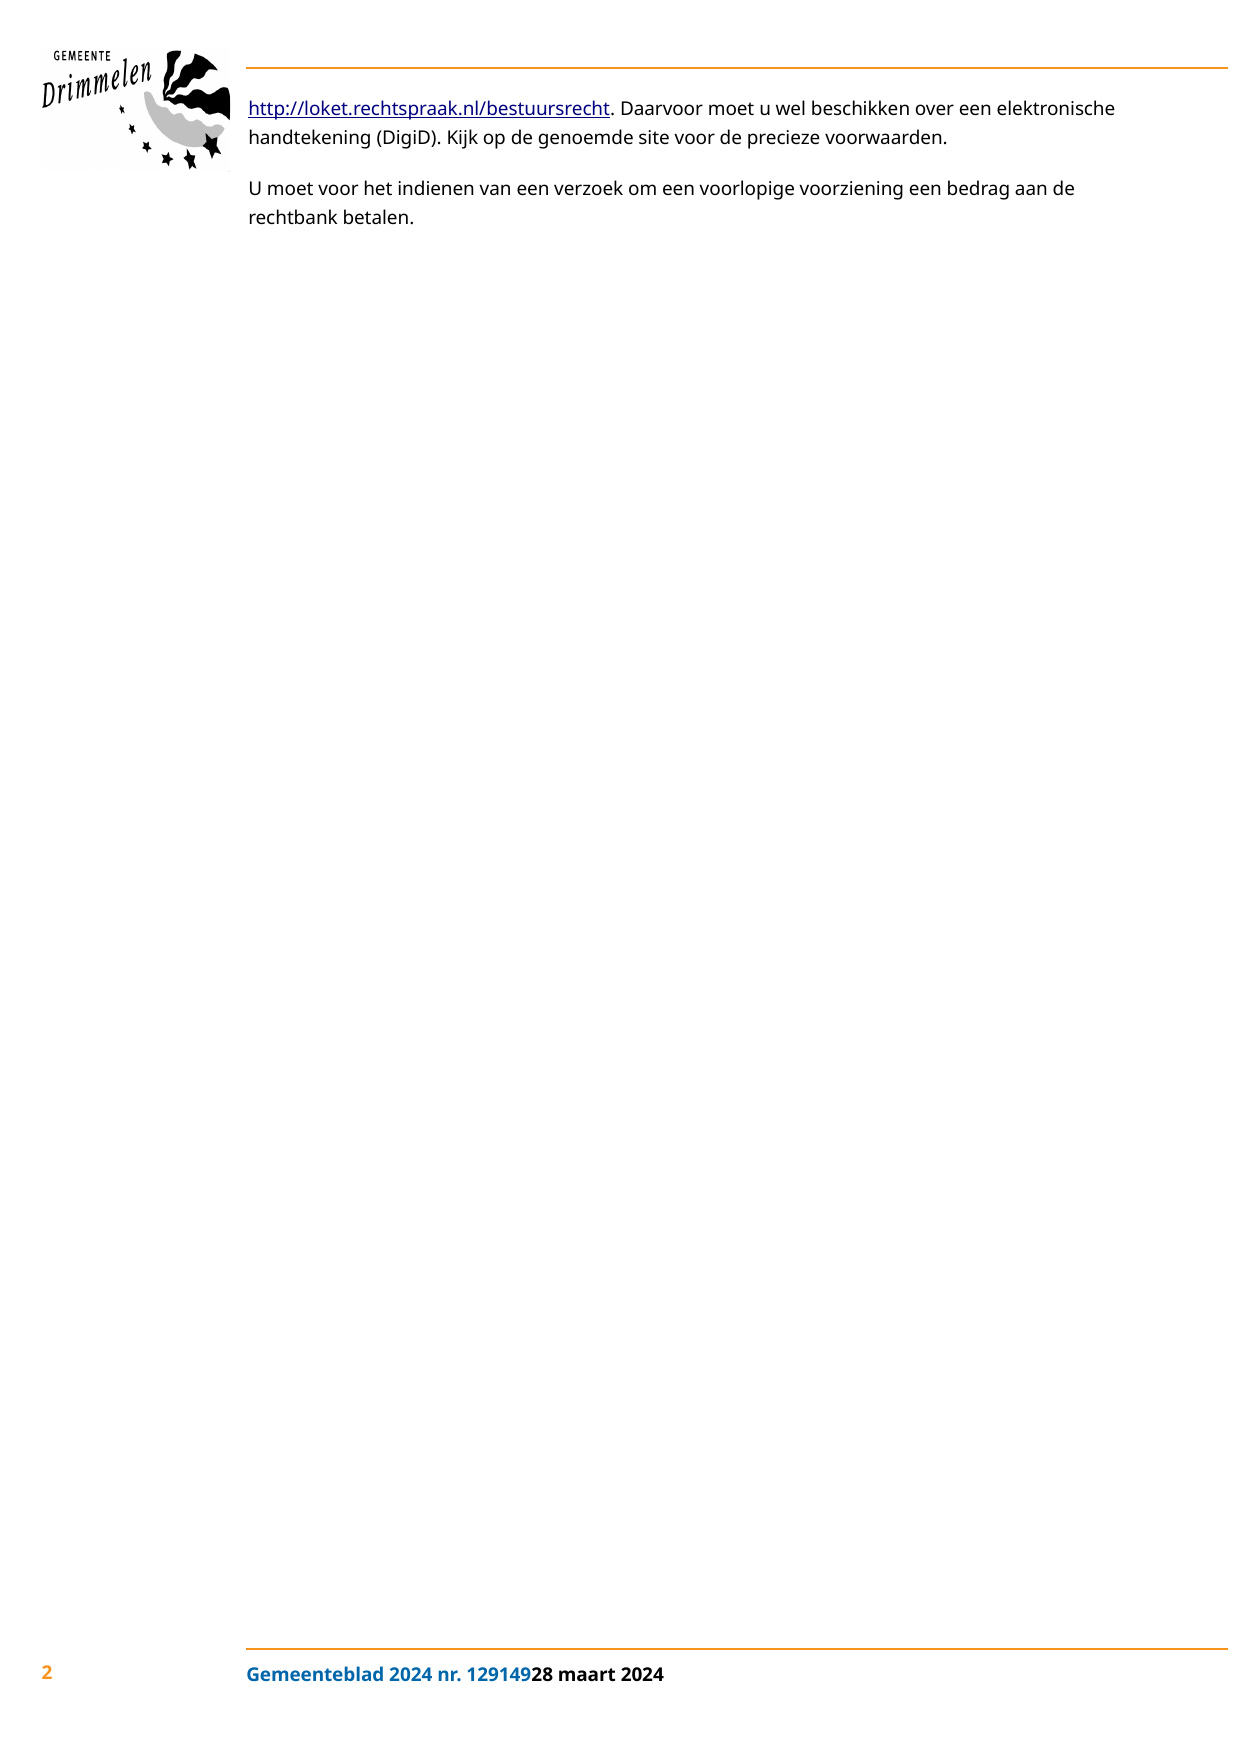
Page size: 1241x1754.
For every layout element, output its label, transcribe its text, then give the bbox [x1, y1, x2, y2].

text http://loket.rechtspraak.nl/bestuursrecht. Daarvoor moet u wel beschikken over een elektronische handtekening (DigiD). Kijk op de genoemde site voor de precieze voorwaarden. [248, 95, 1152, 150]
picture [41, 47, 231, 172]
text U moet voor het indienen van een verzoek om een voorlopige voorziening een bedrag aan de rechtbank betalen. [248, 175, 1152, 230]
